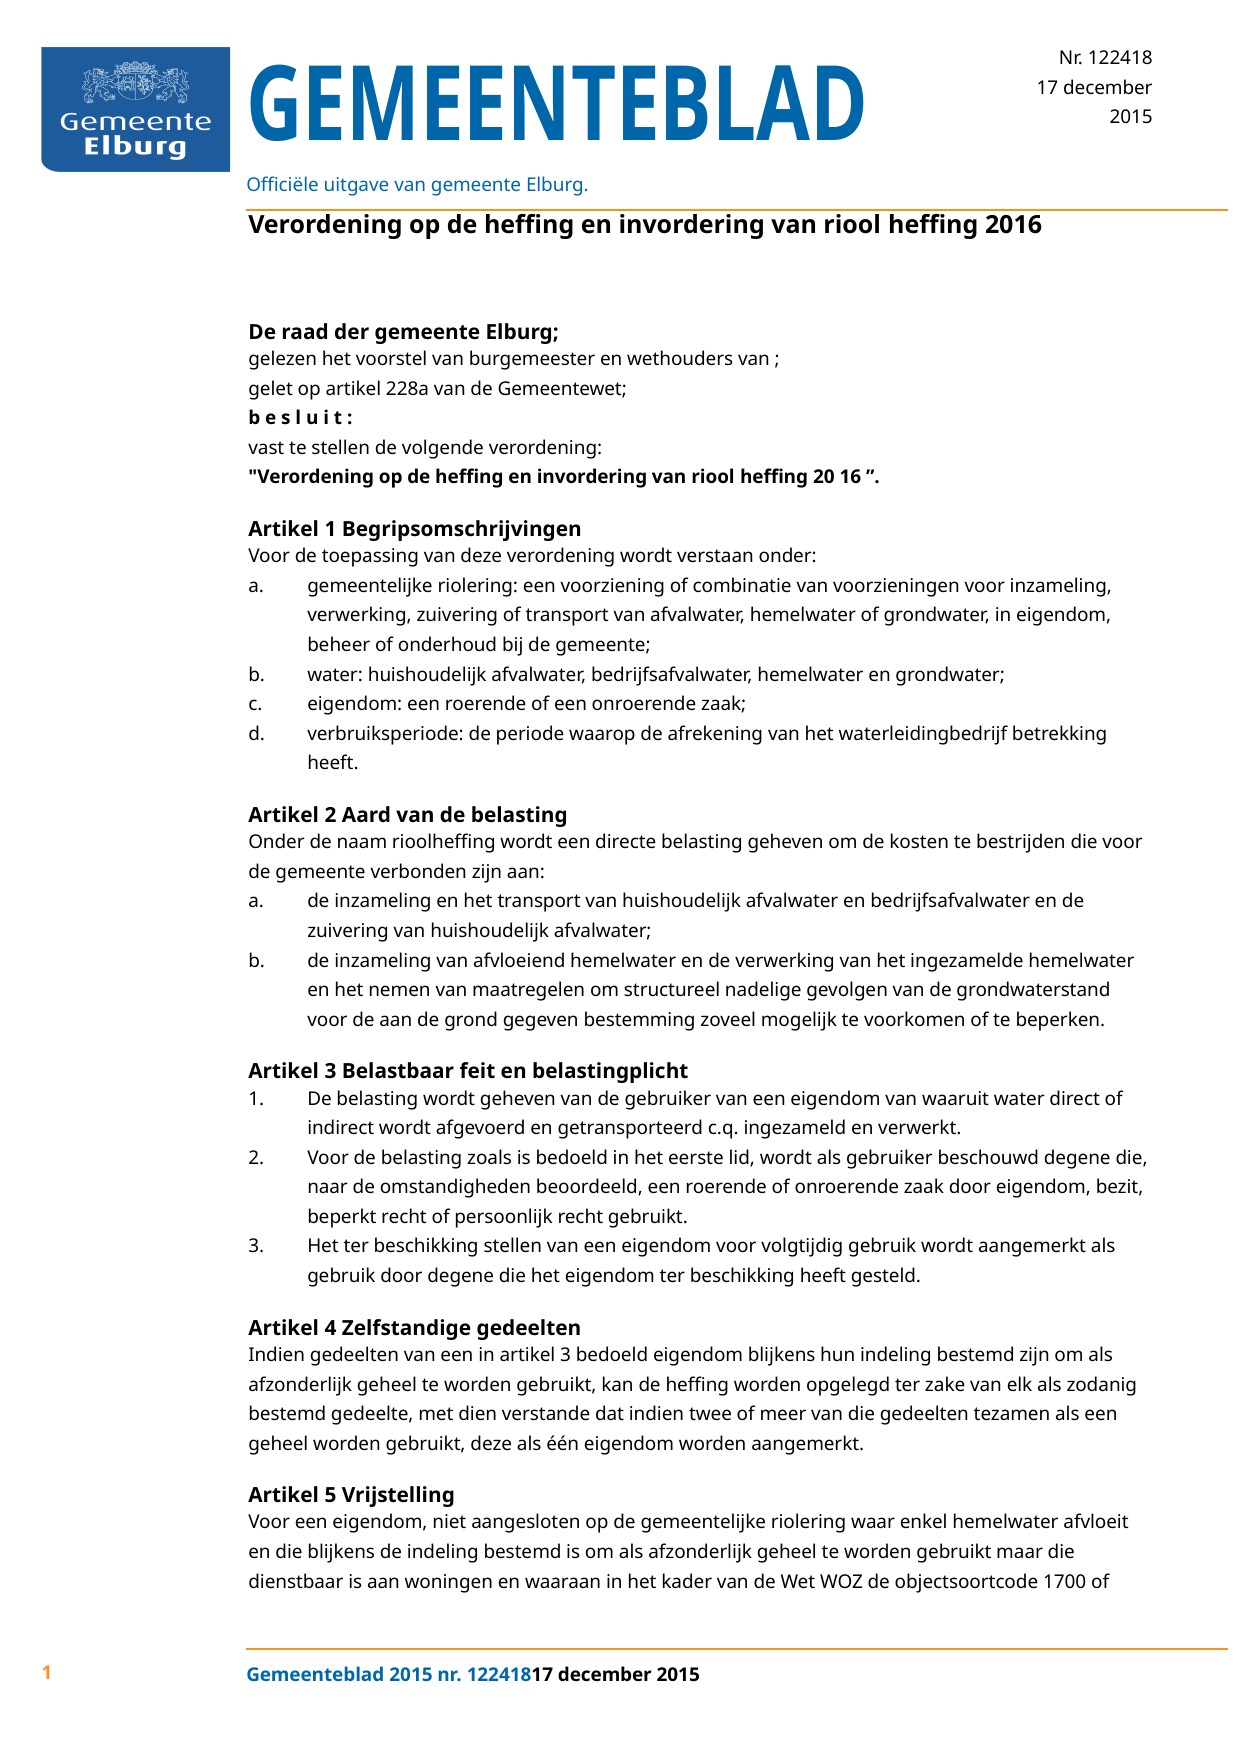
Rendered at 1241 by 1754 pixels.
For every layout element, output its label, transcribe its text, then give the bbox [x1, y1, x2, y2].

list de inzameling van afvloeiend hemelwater en de verwerking van het ingezamelde hemelwater en het nemen van maatregelen om structureel nadelige gevolgen van de grondwaterstand voor de aan de grond gegeven bestemming zoveel mogelijk te voorkomen of te beperken. [248, 947, 1152, 1032]
text Artikel 2 Aard van de belasting [248, 800, 1152, 828]
text De raad der gemeente Elburg; [248, 317, 1152, 345]
list gemeentelijke riolering: een voorziening of combinatie van voorzieningen voor inzameling, verwerking, zuivering of transport van afvalwater, hemelwater of grondwater, in eigendom, beheer of onderhoud bij de gemeente; [248, 572, 1152, 657]
text Voor een eigendom, niet aangesloten op de gemeentelijke riolering waar enkel hemelwater afvloeit en die blijkens de indeling bestemd is om als afzonderlijk geheel te worden gebruikt maar die dienstbaar is aan woningen en waaraan in het kader van de Wet WOZ de objectsoortcode 1700 of [248, 1509, 1152, 1594]
text Artikel 5 Vrijstelling [248, 1480, 1152, 1509]
text Artikel 3 Belastbaar feit en belastingplicht [248, 1056, 1152, 1085]
text Verordening op de heffing en invordering van riool heffing 2016 [248, 211, 1152, 241]
text Onder de naam rioolheffing wordt een directe belasting geheven om de kosten te bestrijden die voor de gemeente verbonden zijn aan: [248, 828, 1152, 884]
text Artikel 4 Zelfstandige gedeelten [248, 1313, 1152, 1341]
text Indien gedeelten van een in artikel 3 bedoeld eigendom blijkens hun indeling bestemd zijn om als afzonderlijk geheel te worden gebruikt, kan de heffing worden opgelegd ter zake van elk als zodanig bestemd gedeelte, met dien verstande dat indien twee of meer van die gedeelten tezamen als een geheel worden gebruikt, deze als één eigendom worden aangemerkt. [248, 1341, 1152, 1456]
text b e s l u i t : [248, 404, 1152, 430]
list Voor de belasting zoals is bedoeld in het eerste lid, wordt als gebruiker beschouwd degene die, naar de omstandigheden beoordeeld, een roerende of onroerende zaak door eigendom, bezit, beperkt recht of persoonlijk recht gebruikt. [248, 1144, 1152, 1229]
picture [41, 47, 231, 172]
text vast te stellen de volgende verordening: [248, 434, 1152, 460]
list eigendom: een roerende of een onroerende zaak; [248, 690, 1152, 716]
list Het ter beschikking stellen van een eigendom voor volgtijdig gebruik wordt aangemerkt als gebruik door degene die het eigendom ter beschikking heeft gesteld. [248, 1233, 1152, 1288]
text gelezen het voorstel van burgemeester en wethouders van ; [248, 345, 1152, 371]
list de inzameling en het transport van huishoudelijk afvalwater en bedrijfsafvalwater en de zuivering van huishoudelijk afvalwater; [248, 888, 1152, 943]
text gelet op artikel 228a van de Gemeentewet; [248, 375, 1152, 401]
list De belasting wordt geheven van de gebruiker van een eigendom van waaruit water direct of indirect wordt afgevoerd en getransporteerd c.q. ingezameld en verwerkt. [248, 1085, 1152, 1140]
text Artikel 1 Begripsomschrijvingen [248, 514, 1152, 542]
text "Verordening op de heffing en invordering van riool heffing 20 16 ”. [248, 464, 1152, 489]
list verbruiksperiode: de periode waarop de afrekening van het waterleidingbedrijf betrekking heeft. [248, 720, 1152, 775]
list water: huishoudelijk afvalwater, bedrijfsafvalwater, hemelwater en grondwater; [248, 661, 1152, 687]
text Voor de toepassing van deze verordening wordt verstaan onder: [248, 542, 1152, 568]
